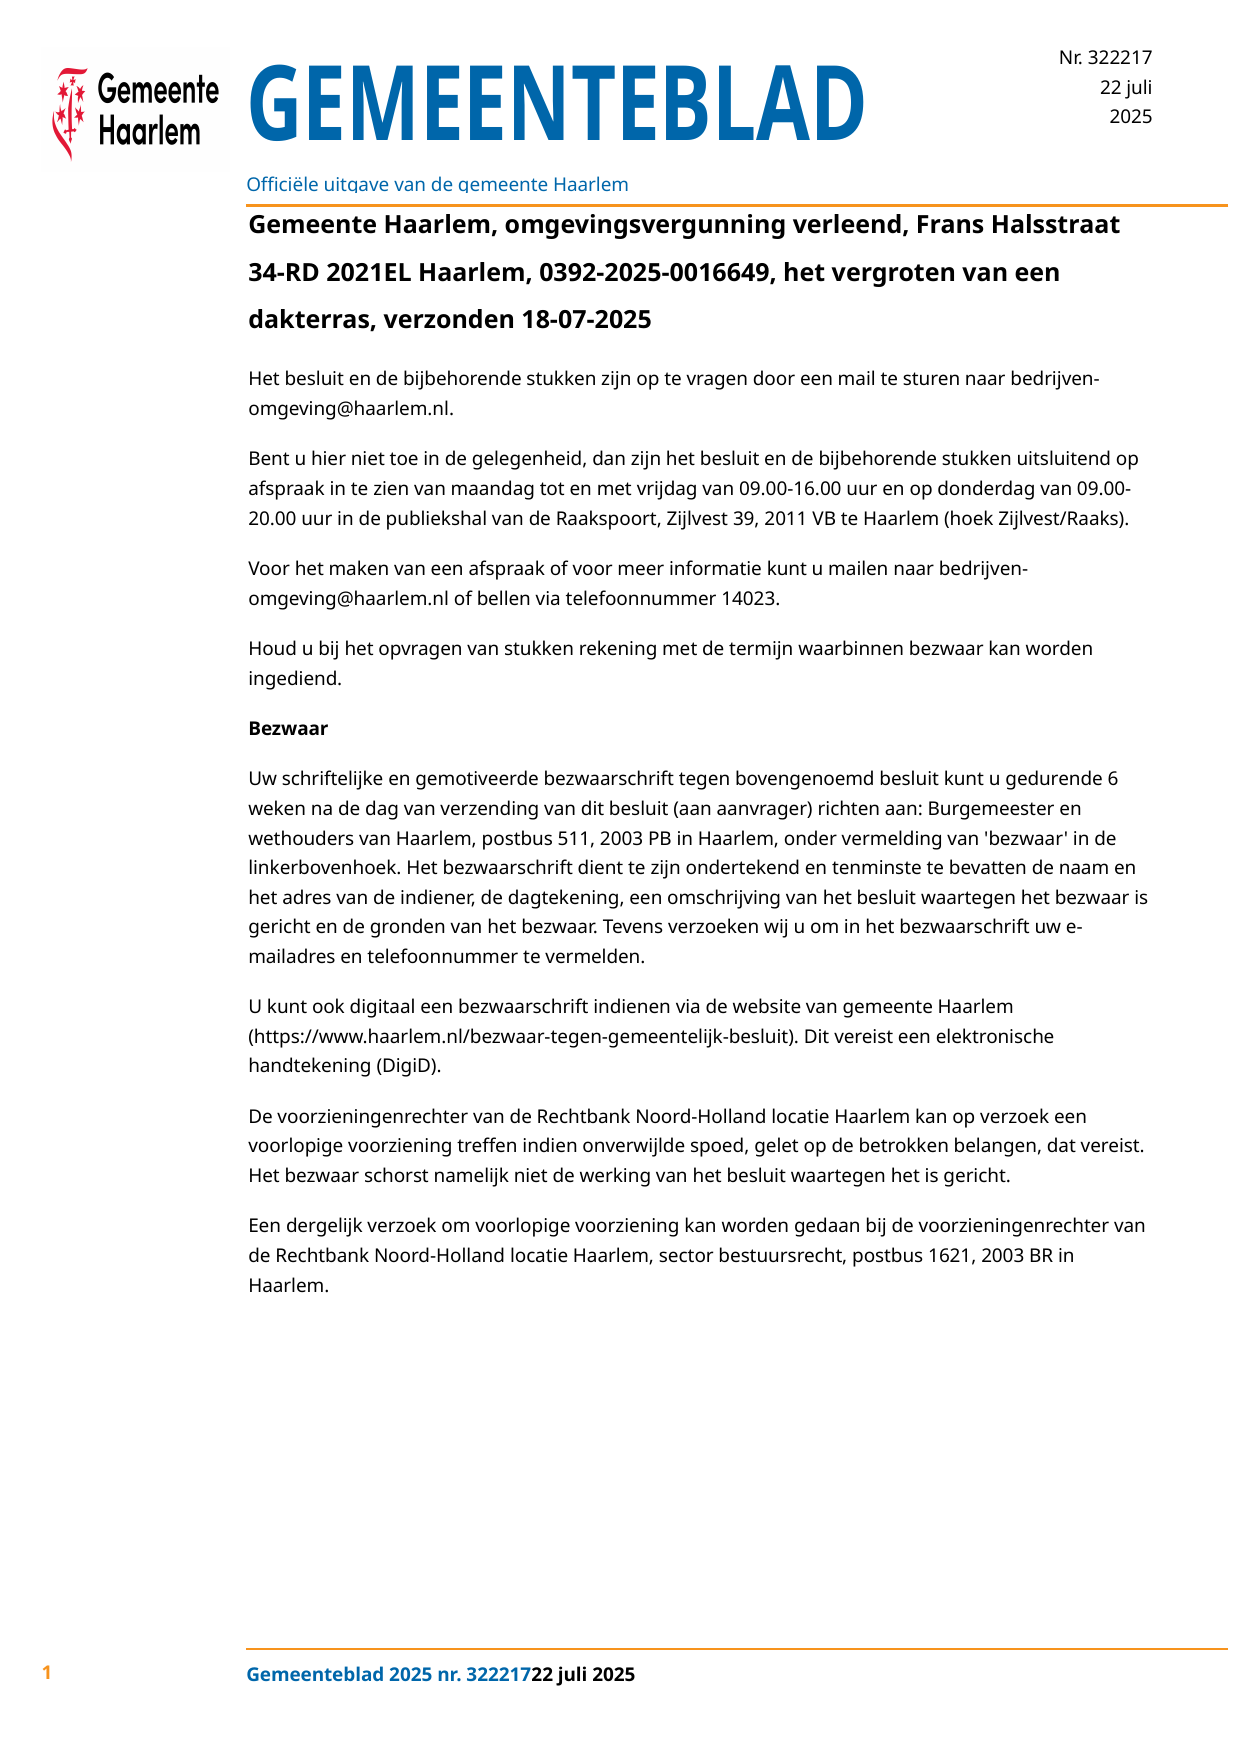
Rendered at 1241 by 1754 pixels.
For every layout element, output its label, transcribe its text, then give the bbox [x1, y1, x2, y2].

text Uw schriftelijke en gemotiveerde bezwaarschrift tegen bovengenoemd besluit kunt u gedurende 6 weken na de dag van verzending van dit besluit (aan aanvrager) richten aan: Burgemeester en wethouders van Haarlem, postbus 511, 2003 PB in Haarlem, onder vermelding van 'bezwaar' in de linkerbovenhoek. Het bezwaarschrift dient te zijn ondertekend en tenminste te bevatten de naam en het adres van de indiener, de dagtekening, een omschrijving van het besluit waartegen het bezwaar is gericht en de gronden van het bezwaar. Tevens verzoeken wij u om in het bezwaarschrift uw e-mailadres en telefoonnummer te vermelden. [248, 766, 1152, 969]
picture [41, 47, 231, 172]
text Gemeente Haarlem, omgevingsvergunning verleend, Frans Halsstraat 34-RD 2021EL Haarlem, 0392-2025-0016649, het vergroten van een dakterras, verzonden 18-07-2025 [248, 207, 1152, 336]
text Bent u hier niet toe in de gelegenheid, dan zijn het besluit en de bijbehorende stukken uitsluitend op afspraak in te zien van maandag tot en met vrijdag van 09.00-16.00 uur en op donderdag van 09.00-20.00 uur in de publiekshal van de Raakspoort, Zijlvest 39, 2011 VB te Haarlem (hoek Zijlvest/Raaks). [248, 446, 1152, 530]
text Voor het maken van een afspraak of voor meer informatie kunt u mailen naar bedrijven-omgeving@haarlem.nl of bellen via telefoonnummer 14023. [248, 555, 1152, 610]
text U kunt ook digitaal een bezwaarschrift indienen via de website van gemeente Haarlem (https://www.haarlem.nl/bezwaar-tegen-gemeentelijk-besluit). Dit vereist een elektronische handtekening (DigiD). [248, 993, 1152, 1078]
text Een dergelijk verzoek om voorlopige voorziening kan worden gedaan bij de voorzieningenrechter van de Rechtbank Noord-Holland locatie Haarlem, sector bestuursrecht, postbus 1621, 2003 BR in Haarlem. [248, 1213, 1152, 1297]
text De voorzieningenrechter van de Rechtbank Noord-Holland locatie Haarlem kan op verzoek een voorlopige voorziening treffen indien onverwijlde spoed, gelet op de betrokken belangen, dat vereist. Het bezwaar schorst namelijk niet de werking van het besluit waartegen het is gericht. [248, 1103, 1152, 1188]
text Het besluit en de bijbehorende stukken zijn op te vragen door een mail te sturen naar bedrijven-omgeving@haarlem.nl. [248, 366, 1152, 421]
text Bezwaar [248, 715, 1152, 741]
text Houd u bij het opvragen van stukken rekening met de termijn waarbinnen bezwaar kan worden ingediend. [248, 635, 1152, 690]
